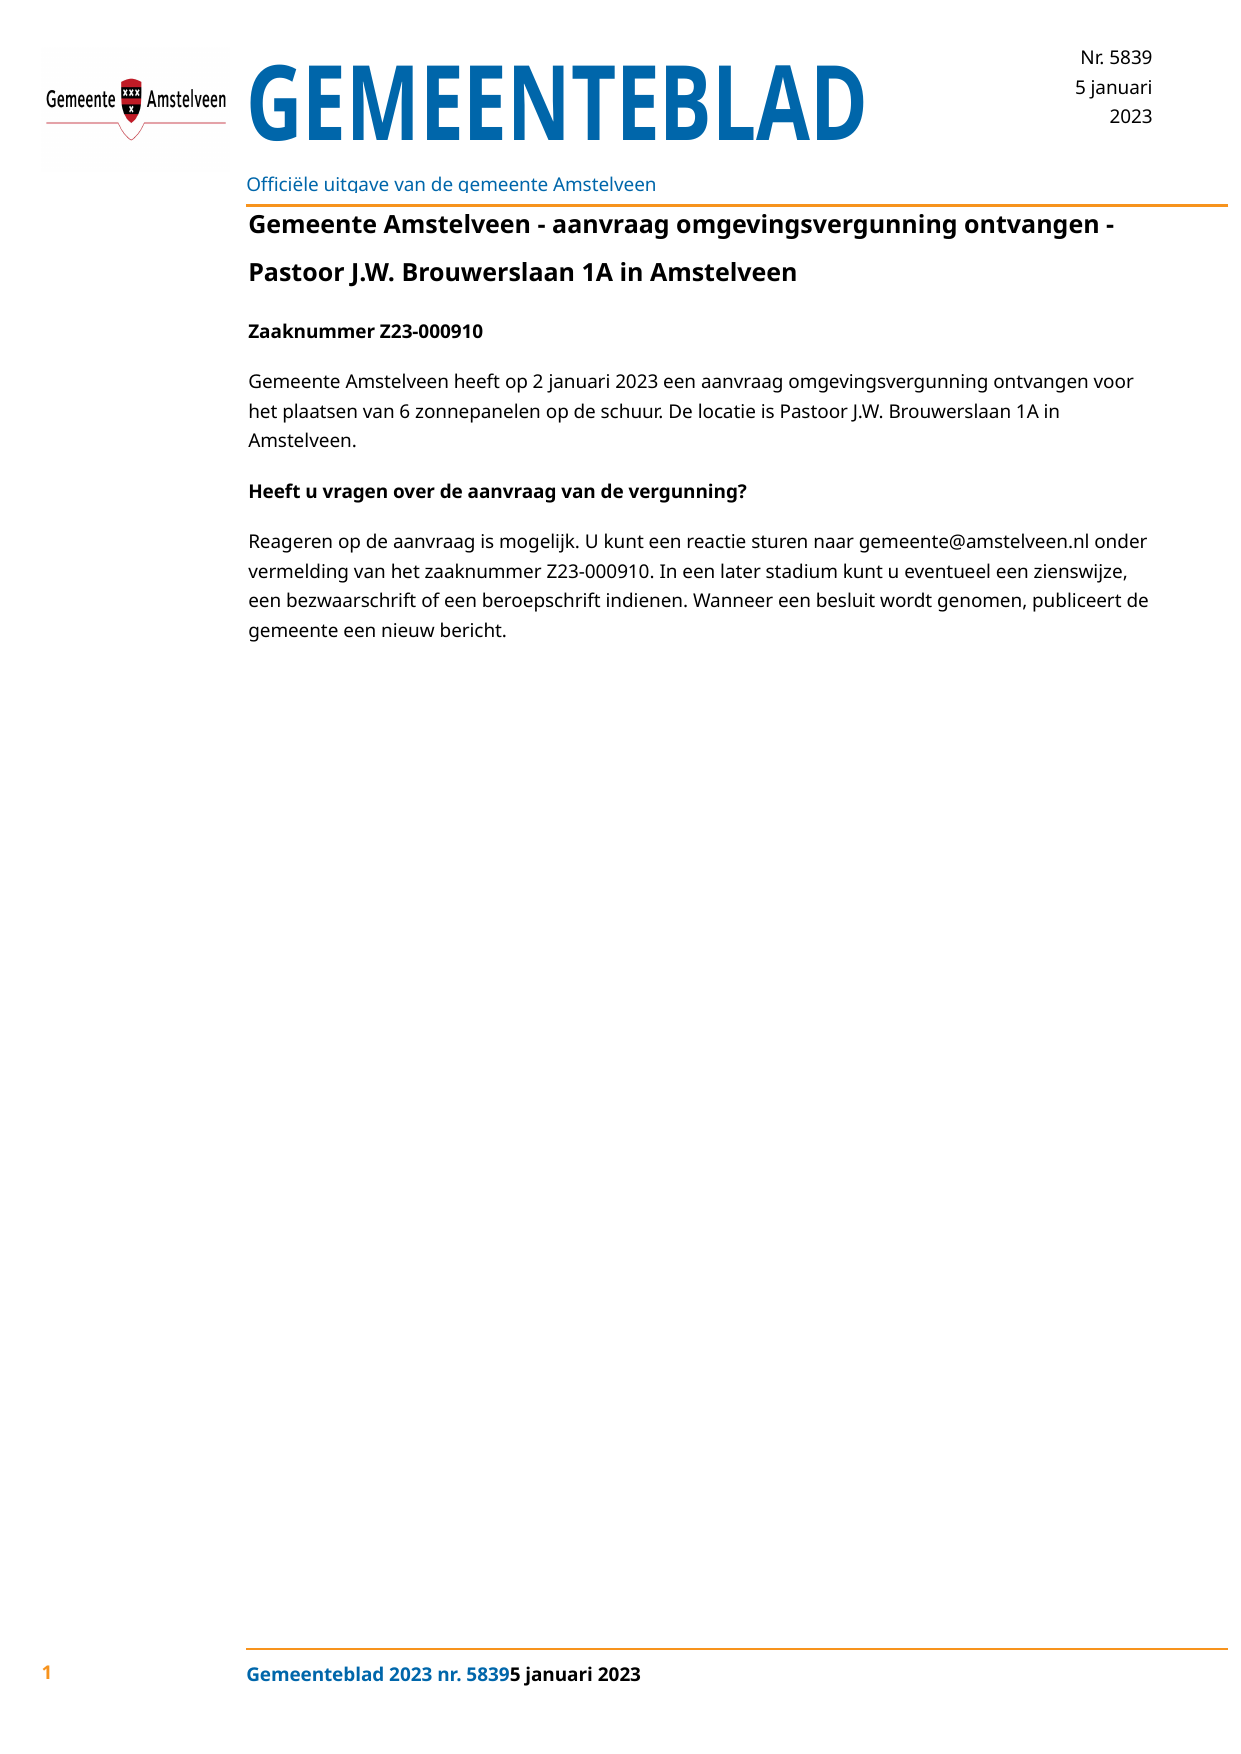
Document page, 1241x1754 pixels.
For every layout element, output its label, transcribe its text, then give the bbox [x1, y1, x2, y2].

text Gemeente Amstelveen heeft op 2 januari 2023 een aanvraag omgevingsvergunning ontvangen voor het plaatsen van 6 zonnepanelen op de schuur. De locatie is Pastoor J.W. Brouwerslaan 1A in Amstelveen. [248, 368, 1152, 453]
text Reageren op de aanvraag is mogelijk. U kunt een reactie sturen naar gemeente@amstelveen.nl onder vermelding van het zaaknummer Z23-000910. In een later stadium kunt u eventueel een zienswijze, een bezwaarschrift of een beroepschrift indienen. Wanneer een besluit wordt genomen, publiceert de gemeente een nieuw bericht. [248, 528, 1152, 643]
text Zaaknummer Z23-000910 [248, 318, 1152, 344]
picture [41, 47, 231, 172]
text Heeft u vragen over de aanvraag van de vergunning? [248, 478, 1152, 504]
text Gemeente Amstelveen - aanvraag omgevingsvergunning ontvangen - Pastoor J.W. Brouwerslaan 1A in Amstelveen [248, 207, 1152, 288]
